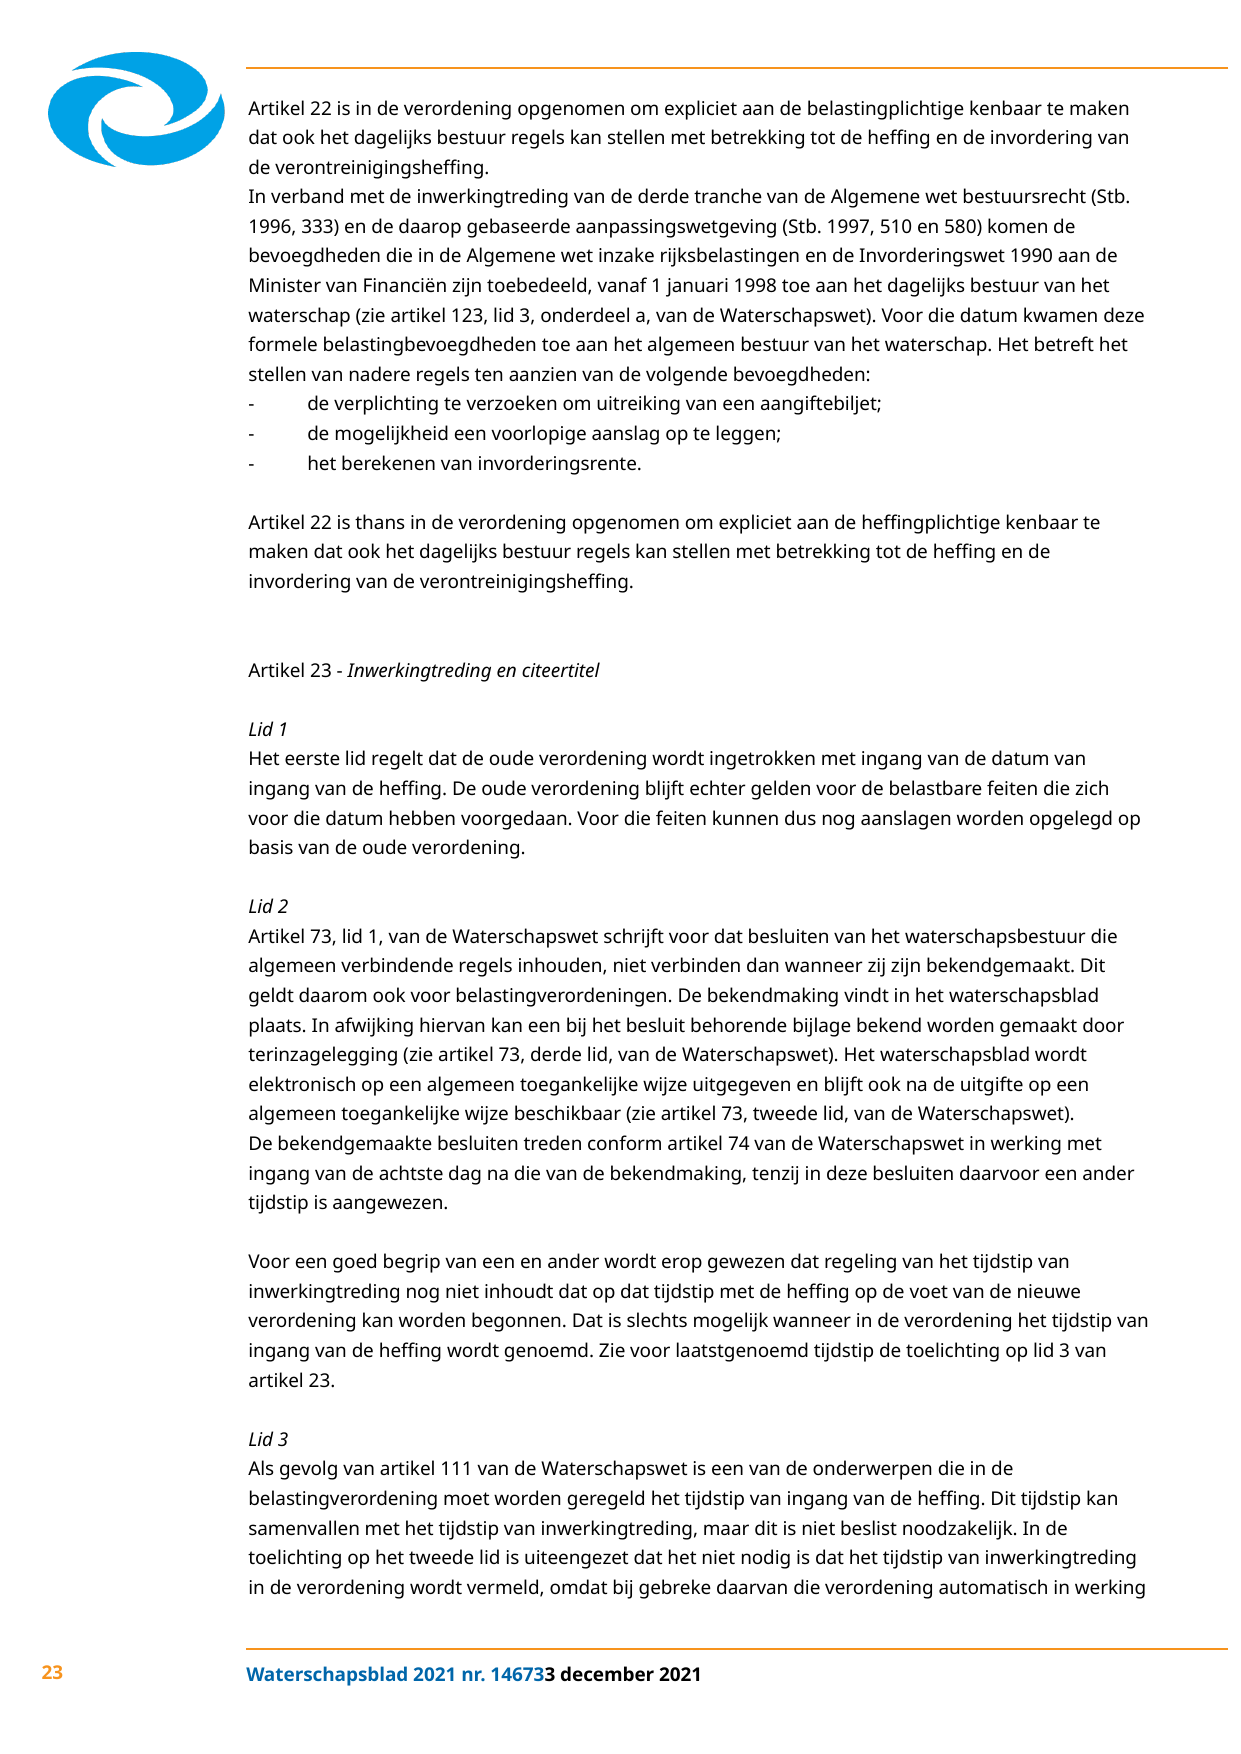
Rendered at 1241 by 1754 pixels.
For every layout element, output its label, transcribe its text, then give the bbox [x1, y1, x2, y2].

list de verplichting te verzoeken om uitreiking van een aangiftebiljet; [248, 391, 1152, 416]
text Artikel 22 is in de verordening opgenomen om expliciet aan de belastingplichtige kenbaar te maken dat ook het dagelijks bestuur regels kan stellen met betrekking tot de heffing en de invordering van de verontreinigingsheffing. [248, 95, 1152, 180]
text Lid 2 [248, 893, 1152, 919]
text Artikel 22 is thans in de verordening opgenomen om expliciet aan de heffingplichtige kenbaar te maken dat ook het dagelijks bestuur regels kan stellen met betrekking tot de heffing en de invordering van de verontreinigingsheffing. [248, 509, 1152, 594]
picture [41, 47, 231, 172]
list de mogelijkheid een voorlopige aanslag op te leggen; [248, 420, 1152, 446]
list het berekenen van invorderingsrente. [248, 450, 1152, 476]
text Artikel 23 - Inwerkingtreding en citeertitel [248, 657, 1152, 683]
text Lid 1 [248, 716, 1152, 742]
text Als gevolg van artikel 111 van de Waterschapswet is een van de onderwerpen die in de belastingverordening moet worden geregeld het tijdstip van ingang van de heffing. Dit tijdstip kan samenvallen met het tijdstip van inwerkingtreding, maar dit is niet beslist noodzakelijk. In de toelichting op het tweede lid is uiteengezet dat het niet nodig is dat het tijdstip van inwerkingtreding in de verordening wordt vermeld, omdat bij gebreke daarvan die verordening automatisch in werking [248, 1456, 1152, 1600]
text In verband met de inwerkingtreding van de derde tranche van de Algemene wet bestuursrecht (Stb. 1996, 333) en de daarop gebaseerde aanpassingswetgeving (Stb. 1997, 510 en 580) komen de bevoegdheden die in de Algemene wet inzake rijksbelastingen en de Invorderingswet 1990 aan de Minister van Financiën zijn toebedeeld, vanaf 1 januari 1998 toe aan het dagelijks bestuur van het waterschap (zie artikel 123, lid 3, onderdeel a, van de Waterschapswet). Voor die datum kwamen deze formele belastingbevoegdheden toe aan het algemeen bestuur van het waterschap. Het betreft het stellen van nadere regels ten aanzien van de volgende bevoegdheden: [248, 183, 1152, 387]
text Het eerste lid regelt dat de oude verordening wordt ingetrokken met ingang van de datum van ingang van de heffing. De oude verordening blijft echter gelden voor de belastbare feiten die zich voor die datum hebben voorgedaan. Voor die feiten kunnen dus nog aanslagen worden opgelegd op basis van de oude verordening. [248, 746, 1152, 860]
text De bekendgemaakte besluiten treden conform artikel 74 van de Waterschapswet in werking met ingang van de achtste dag na die van de bekendmaking, tenzij in deze besluiten daarvoor een ander tijdstip is aangewezen. [248, 1130, 1152, 1215]
text Voor een goed begrip van een en ander wordt erop gewezen dat regeling van het tijdstip van inwerkingtreding nog niet inhoudt dat op dat tijdstip met de heffing op de voet van de nieuwe verordening kan worden begonnen. Dat is slechts mogelijk wanneer in de verordening het tijdstip van ingang van de heffing wordt genoemd. Zie voor laatstgenoemd tijdstip de toelichting op lid 3 van artikel 23. [248, 1248, 1152, 1393]
text Lid 3 [248, 1426, 1152, 1452]
text Artikel 73, lid 1, van de Waterschapswet schrijft voor dat besluiten van het waterschapsbestuur die algemeen verbindende regels inhouden, niet verbinden dan wanneer zij zijn bekendgemaakt. Dit geldt daarom ook voor belastingverordeningen. De bekendmaking vindt in het waterschapsblad plaats. In afwijking hiervan kan een bij het besluit behorende bijlage bekend worden gemaakt door terinzagelegging (zie artikel 73, derde lid, van de Waterschapswet). Het waterschapsblad wordt elektronisch op een algemeen toegankelijke wijze uitgegeven en blijft ook na de uitgifte op een algemeen toegankelijke wijze beschikbaar (zie artikel 73, tweede lid, van de Waterschapswet). [248, 923, 1152, 1126]
